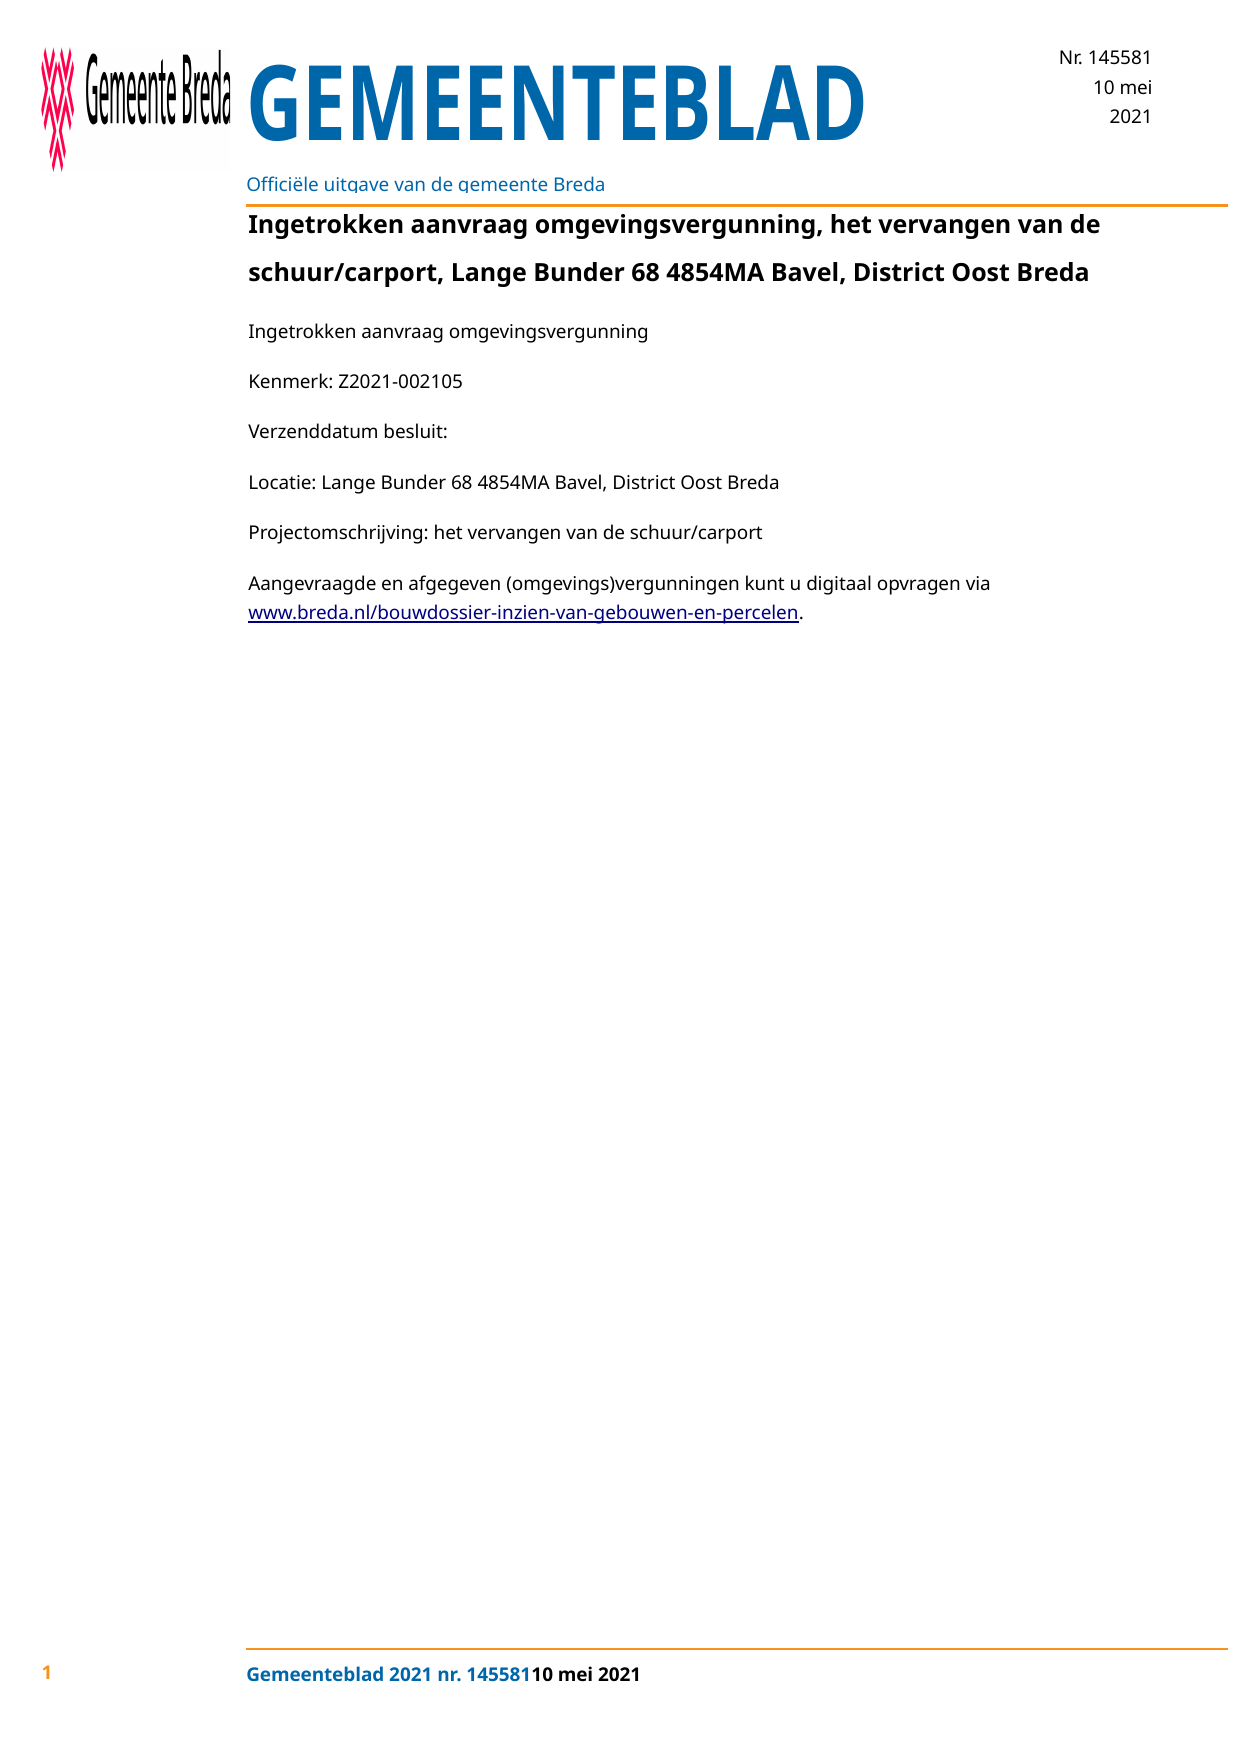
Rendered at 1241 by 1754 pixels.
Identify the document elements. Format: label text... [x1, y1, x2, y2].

picture [41, 47, 231, 172]
text Projectomschrijving: het vervangen van de schuur/carport [248, 519, 1152, 545]
text Verzenddatum besluit: [248, 419, 1152, 444]
text Ingetrokken aanvraag omgevingsvergunning, het vervangen van de schuur/carport, Lange Bunder 68 4854MA Bavel, District Oost Breda [248, 207, 1152, 288]
text Locatie: Lange Bunder 68 4854MA Bavel, District Oost Breda [248, 469, 1152, 495]
text Kenmerk: Z2021-002105 [248, 368, 1152, 394]
text Ingetrokken aanvraag omgevingsvergunning [248, 318, 1152, 344]
text Aangevraagde en afgegeven (omgevings)vergunningen kunt u digitaal opvragen via www.breda.nl/bouwdossier-inzien-van-gebouwen-en-percelen. [248, 570, 1152, 625]
